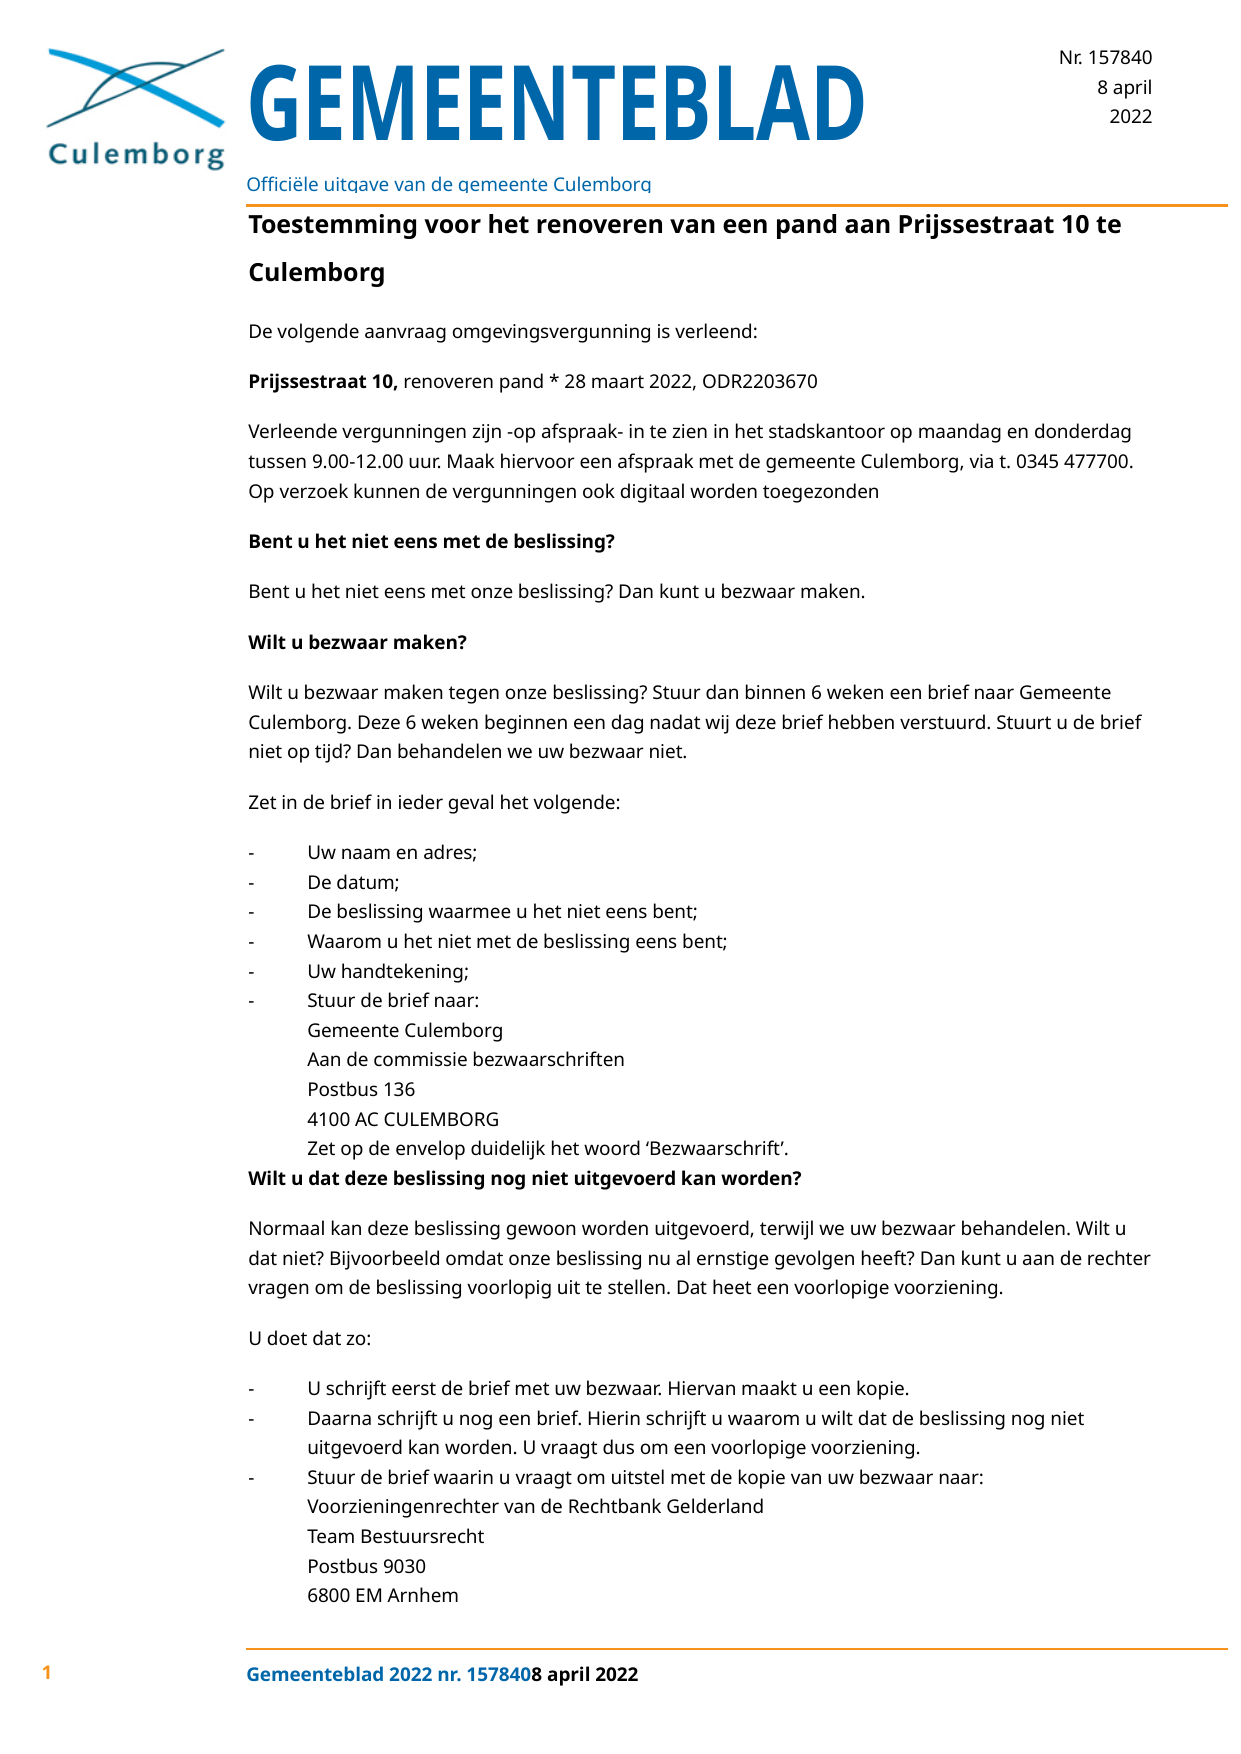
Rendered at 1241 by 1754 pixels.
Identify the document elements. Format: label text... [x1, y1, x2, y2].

list Voorzieningenrechter van de Rechtbank Gelderland [248, 1494, 1152, 1519]
list Uw naam en adres; [248, 839, 1152, 865]
text Toestemming voor het renoveren van een pand aan Prijssestraat 10 te Culemborg [248, 207, 1152, 288]
text Wilt u bezwaar maken tegen onze beslissing? Stuur dan binnen 6 weken een brief naar Gemeente Culemborg. Deze 6 weken beginnen een dag nadat wij deze brief hebben verstuurd. Stuurt u de brief niet op tijd? Dan behandelen we uw bezwaar niet. [248, 679, 1152, 764]
text Wilt u bezwaar maken? [248, 629, 1152, 655]
text Bent u het niet eens met de beslissing? [248, 528, 1152, 554]
list Aan de commissie bezwaarschriften [248, 1047, 1152, 1072]
text Zet in de brief in ieder geval het volgende: [248, 789, 1152, 815]
list Postbus 136 [248, 1076, 1152, 1102]
text De volgende aanvraag omgevingsvergunning is verleend: [248, 318, 1152, 344]
list 4100 AC CULEMBORG [248, 1106, 1152, 1132]
text Bent u het niet eens met onze beslissing? Dan kunt u bezwaar maken. [248, 579, 1152, 604]
list Team Bestuursrecht [248, 1523, 1152, 1549]
list Waarom u het niet met de beslissing eens bent; [248, 928, 1152, 954]
list De beslissing waarmee u het niet eens bent; [248, 899, 1152, 924]
text Verleende vergunningen zijn -op afspraak- in te zien in het stadskantoor op maandag en donderdag tussen 9.00-12.00 uur. Maak hiervoor een afspraak met de gemeente Culemborg, via t. 0345 477700. Op verzoek kunnen de vergunningen ook digitaal worden toegezonden [248, 419, 1152, 504]
text Wilt u dat deze beslissing nog niet uitgevoerd kan worden? [248, 1165, 1152, 1191]
list De datum; [248, 869, 1152, 895]
text Normaal kan deze beslissing gewoon worden uitgevoerd, terwijl we uw bezwaar behandelen. Wilt u dat niet? Bijvoorbeeld omdat onze beslissing nu al ernstige gevolgen heeft? Dan kunt u aan de rechter vragen om de beslissing voorlopig uit te stellen. Dat heet een voorlopige voorziening. [248, 1215, 1152, 1300]
list Daarna schrijft u nog een brief. Hierin schrijft u waarom u wilt dat de beslissing nog niet uitgevoerd kan worden. U vraagt dus om een voorlopige voorziening. [248, 1405, 1152, 1460]
text Prijssestraat 10, renoveren pand * 28 maart 2022, ODR2203670 [248, 368, 1152, 394]
text U doet dat zo: [248, 1325, 1152, 1351]
list Uw handtekening; [248, 958, 1152, 984]
list Gemeente Culemborg [248, 1017, 1152, 1043]
list Stuur de brief naar: [248, 987, 1152, 1013]
list 6800 EM Arnhem [248, 1582, 1152, 1608]
picture [41, 47, 231, 172]
list Postbus 9030 [248, 1553, 1152, 1579]
list Zet op de envelop duidelijk het woord ‘Bezwaarschrift’. [248, 1135, 1152, 1161]
list U schrijft eerst de brief met uw bezwaar. Hiervan maakt u een kopie. [248, 1375, 1152, 1401]
list Stuur de brief waarin u vraagt om uitstel met de kopie van uw bezwaar naar: [248, 1464, 1152, 1490]
